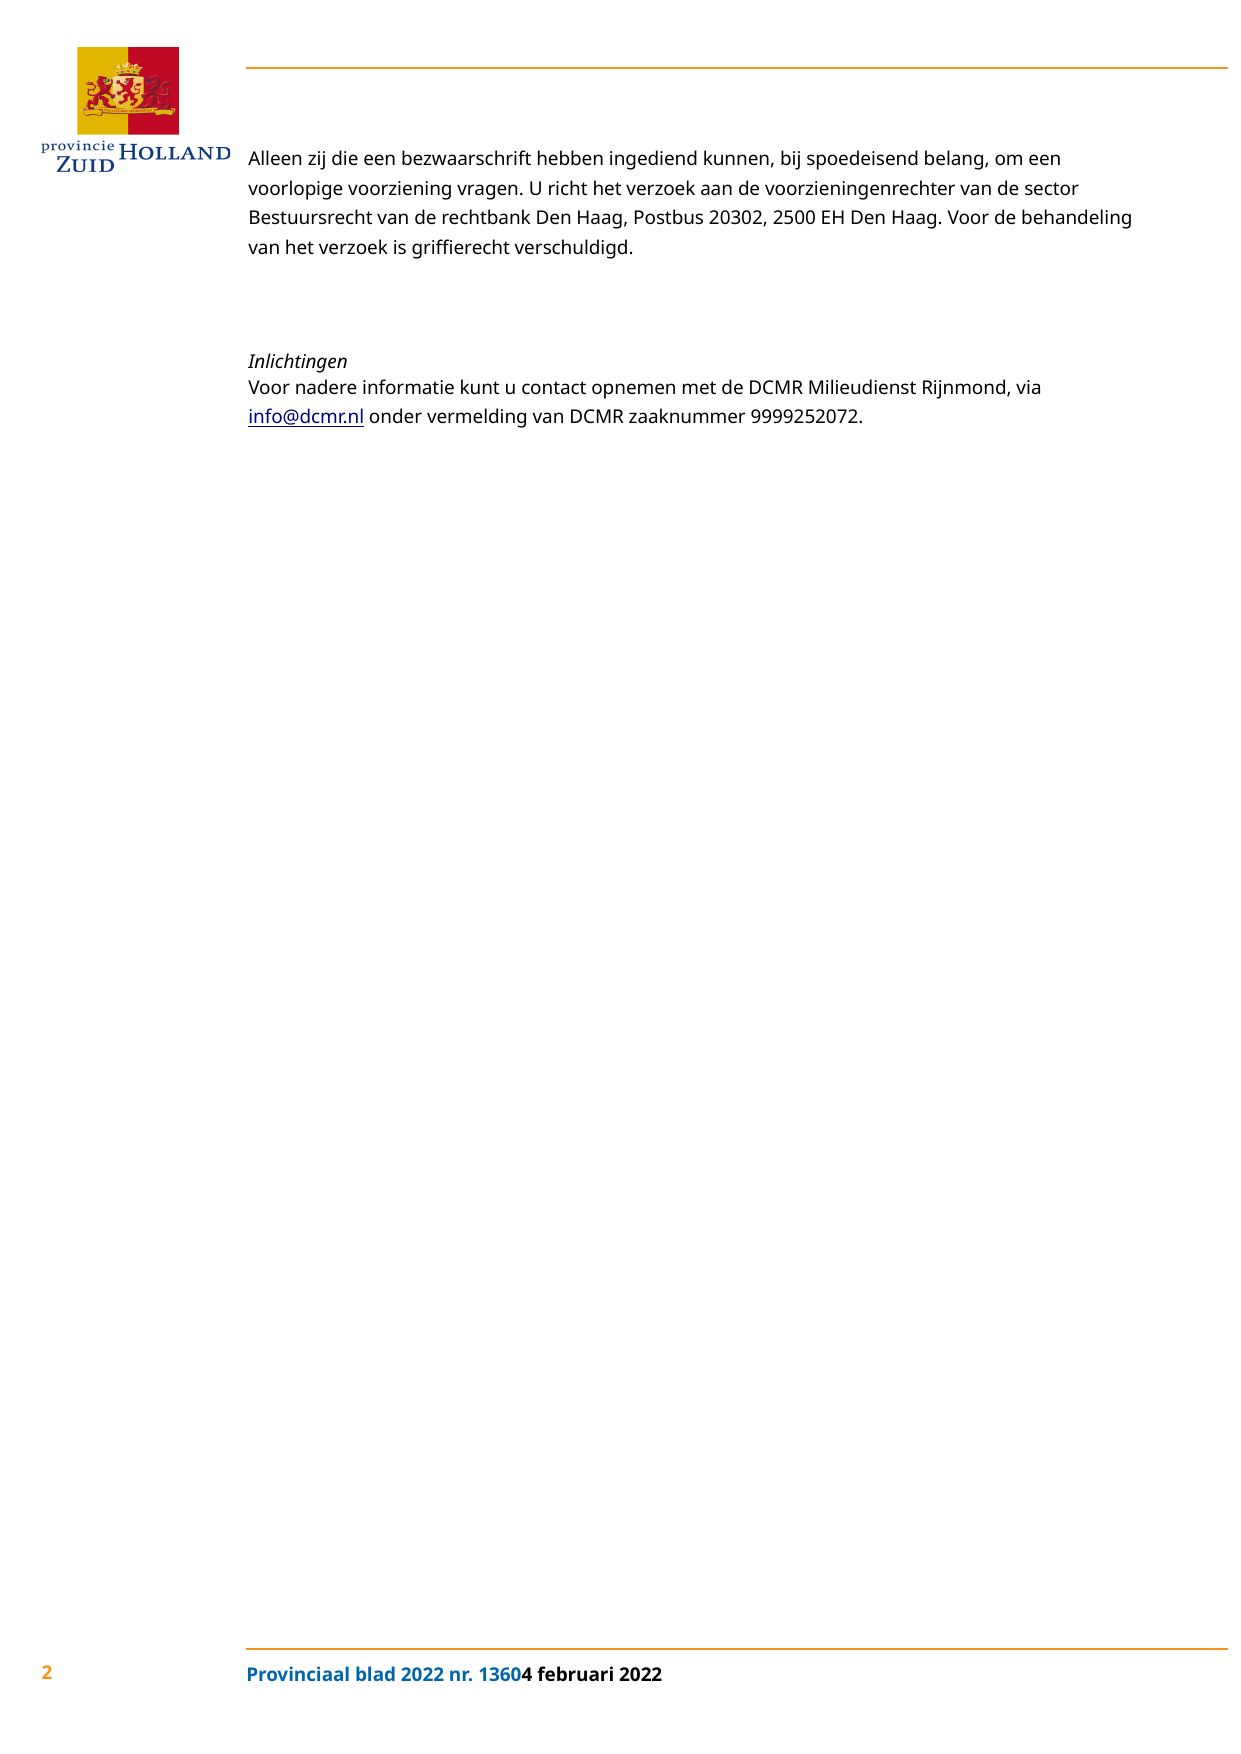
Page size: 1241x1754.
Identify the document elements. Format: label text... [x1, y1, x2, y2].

text Alleen zij die een bezwaarschrift hebben ingediend kunnen, bij spoedeisend belang, om een voorlopige voorziening vragen. U richt het verzoek aan de voorzieningenrechter van de sector Bestuursrecht van de rechtbank Den Haag, Postbus 20302, 2500 EH Den Haag. Voor de behandeling van het verzoek is griffierecht verschuldigd. [248, 145, 1152, 260]
text Voor nadere informatie kunt u contact opnemen met de DCMR Milieudienst Rijnmond, via info@dcmr.nl onder vermelding van DCMR zaaknummer 9999252072. [248, 374, 1152, 429]
picture [41, 47, 231, 172]
text Inlichtingen [248, 348, 1152, 374]
